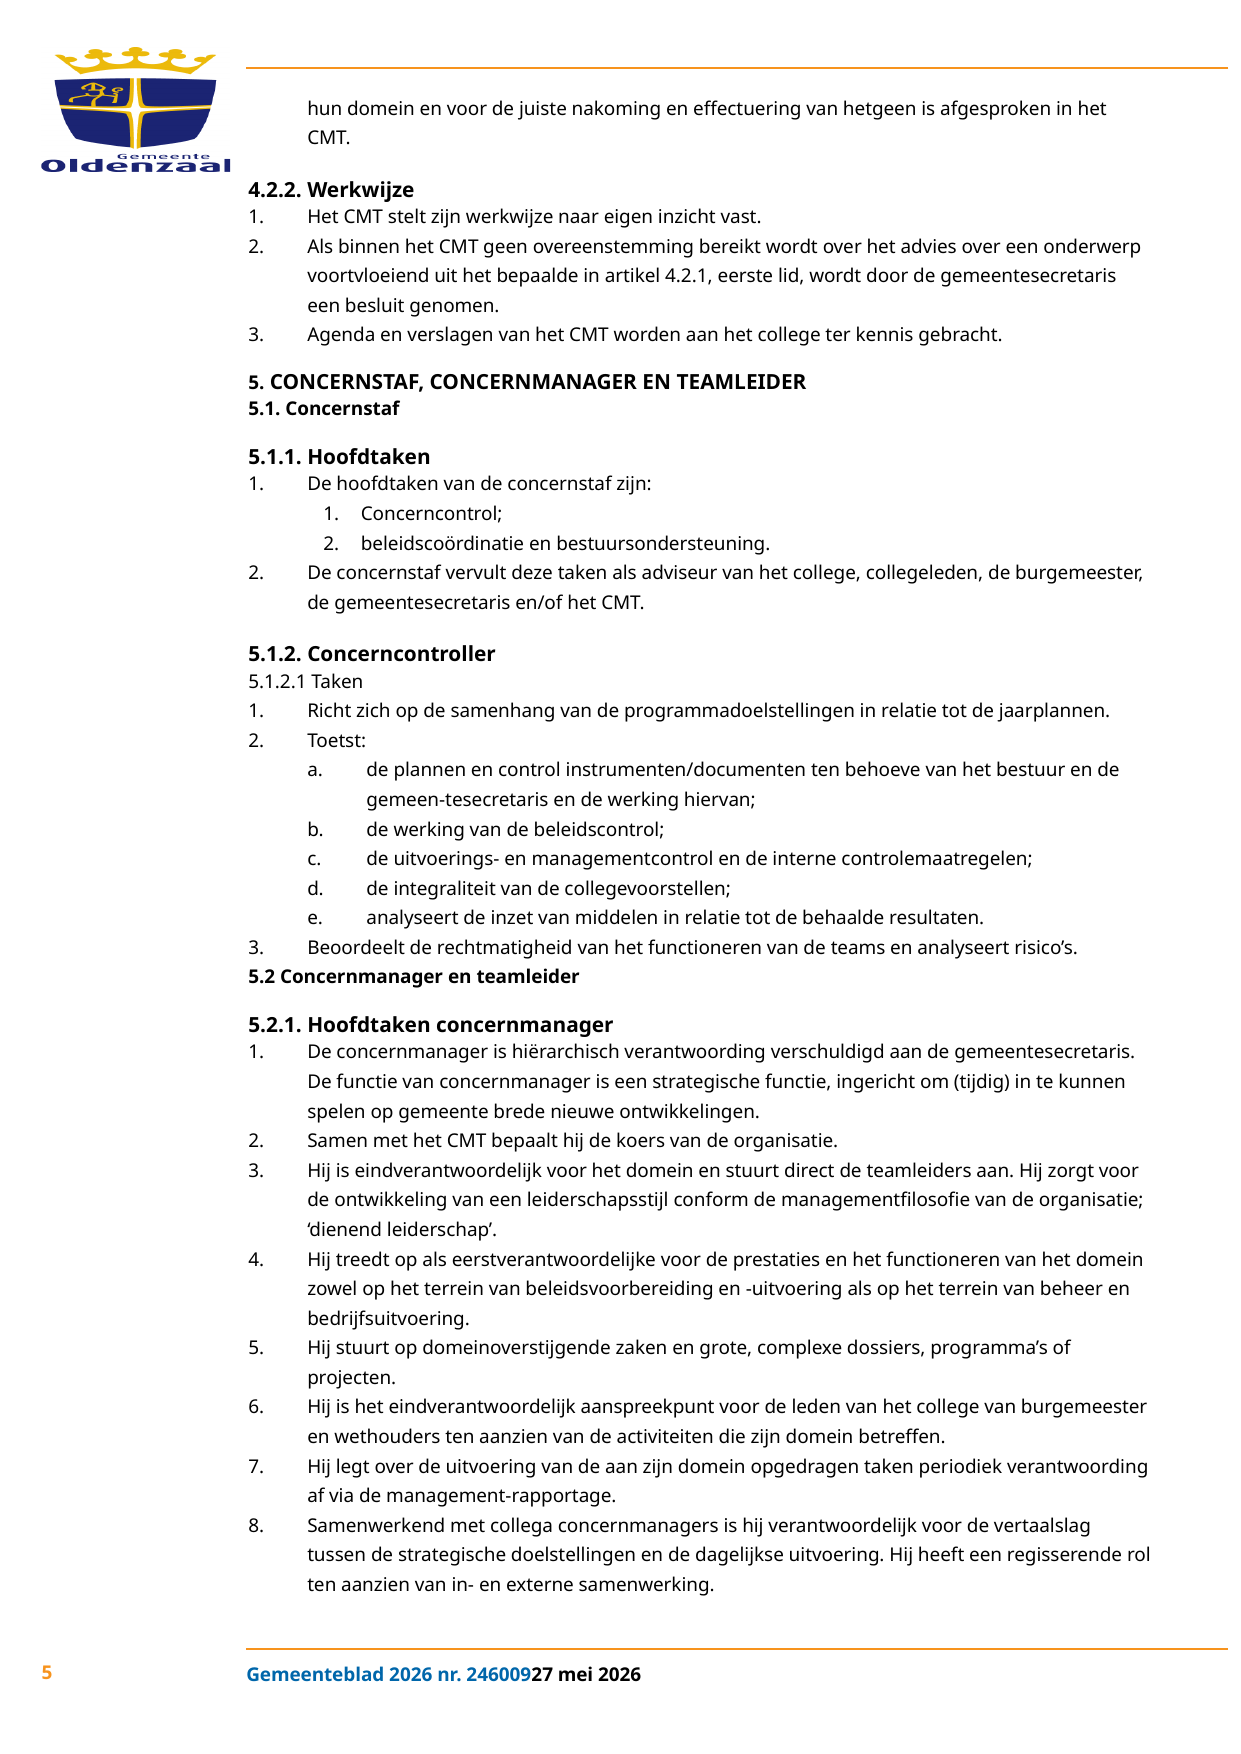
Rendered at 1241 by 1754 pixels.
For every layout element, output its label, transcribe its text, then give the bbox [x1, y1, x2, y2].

picture [41, 47, 231, 172]
list Hij is het eindverantwoordelijk aanspreekpunt voor de leden van het college van burgemeester en wethouders ten aanzien van de activiteiten die zijn domein betreffen. [248, 1394, 1152, 1449]
text 4.2.2. Werkwijze [248, 175, 1152, 203]
list Samen met het CMT bepaalt hij de koers van de organisatie. [248, 1127, 1152, 1153]
list Samenwerkend met collega concernmanagers is hij verantwoordelijk voor de vertaalslag tussen de strategische doelstellingen en de dagelijkse uitvoering. Hij heeft een regisserende rol ten aanzien van in- en externe samenwerking. [248, 1512, 1152, 1597]
list De concernmanager is hiërarchisch verantwoording verschuldigd aan de gemeentesecretaris. De functie van concernmanager is een strategische functie, ingericht om (tijdig) in te kunnen spelen op gemeente brede nieuwe ontwikkelingen. [248, 1039, 1152, 1123]
text 5.1. Concernstaf [248, 396, 1152, 421]
list Hij legt over de uitvoering van de aan zijn domein opgedragen taken periodiek verantwoording af via de management-rapportage. [248, 1453, 1152, 1508]
text 5.2.1. Hoofdtaken concernmanager [248, 1010, 1152, 1039]
list Agenda en verslagen van het CMT worden aan het college ter kennis gebracht. [248, 322, 1152, 347]
list Toetst: [248, 727, 1152, 753]
list Hij treedt op als eerstverantwoordelijke voor de prestaties en het functioneren van het domein zowel op het terrein van beleidsvoorbereiding en -uitvoering als op het terrein van beheer en bedrijfsuitvoering. [248, 1246, 1152, 1331]
list beleidscoördinatie en bestuursondersteuning. [323, 530, 1152, 556]
list Het CMT stelt zijn werkwijze naar eigen inzicht vast. [248, 203, 1152, 229]
list de werking van de beleidscontrol; [307, 816, 1152, 841]
text 5.1.2. Concerncontroller [248, 639, 1152, 668]
list de uitvoerings- en managementcontrol en de interne controlemaatregelen; [307, 845, 1152, 871]
list Concerncontrol; [323, 500, 1152, 526]
list hun domein en voor de juiste nakoming en effectuering van hetgeen is afgesproken in het CMT. [248, 95, 1152, 150]
list Richt zich op de samenhang van de programmadoelstellingen in relatie tot de jaarplannen. [248, 697, 1152, 723]
list De concernstaf vervult deze taken als adviseur van het college, collegeleden, de burgemeester, de gemeentesecretaris en/of het CMT. [248, 559, 1152, 615]
list Beoordeelt de rechtmatigheid van het functioneren van de teams en analyseert risico’s. [248, 934, 1152, 960]
list De hoofdtaken van de concernstaf zijn: [248, 471, 1152, 496]
text 5. CONCERNSTAF, CONCERNMANAGER EN TEAMLEIDER [248, 367, 1152, 396]
list Als binnen het CMT geen overeenstemming bereikt wordt over het advies over een onderwerp voortvloeiend uit het bepaalde in artikel 4.2.1, eerste lid, wordt door de gemeentesecretaris een besluit genomen. [248, 233, 1152, 318]
list Hij is eindverantwoordelijk voor het domein en stuurt direct de teamleiders aan. Hij zorgt voor de ontwikkeling van een leiderschapsstijl conform de managementfilosofie van de organisatie; ‘dienend leiderschap’. [248, 1157, 1152, 1242]
list de integraliteit van de collegevoorstellen; [307, 875, 1152, 901]
text 5.2 Concernmanager en teamleider [248, 964, 1152, 989]
list analyseert de inzet van middelen in relatie tot de behaalde resultaten. [307, 904, 1152, 930]
list Hij stuurt op domeinoverstijgende zaken en grote, complexe dossiers, programma’s of projecten. [248, 1334, 1152, 1390]
text 5.1.1. Hoofdtaken [248, 442, 1152, 471]
text 5.1.2.1 Taken [248, 668, 1152, 693]
list de plannen en control instrumenten/documenten ten behoeve van het bestuur en de gemeen-tesecretaris en de werking hiervan; [307, 757, 1152, 812]
